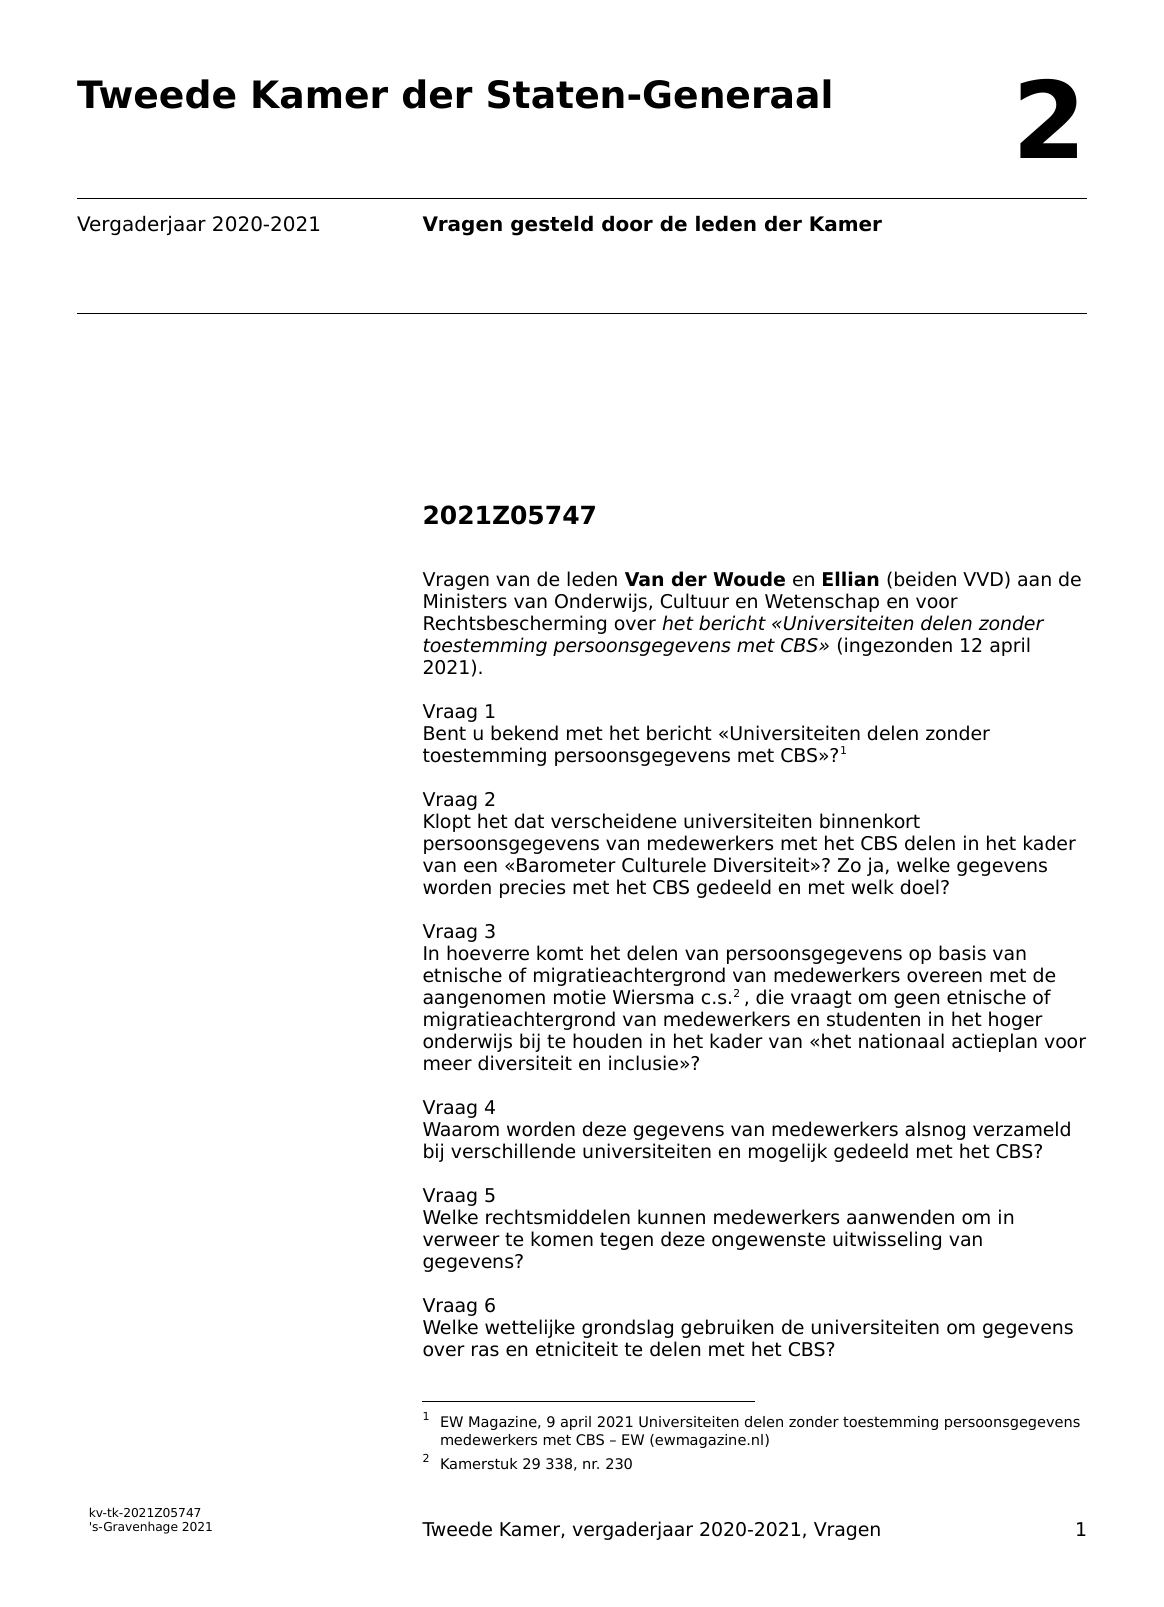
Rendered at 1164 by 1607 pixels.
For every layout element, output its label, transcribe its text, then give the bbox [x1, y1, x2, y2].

text Welke wettelijke grondslag gebruiken de universiteiten om gegevens over ras en etniciteit te delen met het CBS? [422, 1317, 1087, 1361]
table_cell Vragen gesteld door de leden der Kamer [422, 199, 1087, 313]
text 2021Z05747 [422, 501, 1087, 531]
text Vraag 1 [422, 701, 1087, 723]
table_cell Vergaderjaar 2020-2021 [77, 199, 422, 313]
table_header Tweede Kamer der Staten-Generaal [77, 59, 886, 198]
text 's-Gravenhage 2021 [88, 1520, 323, 1534]
text Vragen van de leden Van der Woude en Ellian (beiden VVD) aan de Ministers van Onderwijs, Cultuur en Wetenschap en voor Rechtsbescherming over het bericht «Universiteiten delen zonder toestemming persoonsgegevens met CBS» (ingezonden 12 april 2021). [422, 569, 1087, 679]
text Vraag 4 [422, 1097, 1087, 1119]
text Bent u bekend met het bericht «Universiteiten delen zonder toestemming persoonsgegevens met CBS»? [422, 723, 1087, 767]
text Klopt het dat verscheidene universiteiten binnenkort persoonsgegevens van medewerkers met het CBS delen in het kader van een «Barometer Culturele Diversiteit»? Zo ja, welke gegevens worden precies met het CBS gedeeld en met welk doel? [422, 811, 1087, 899]
text Kamerstuk 29 338, nr. 230 [422, 1452, 1087, 1474]
text Welke rechtsmiddelen kunnen medewerkers aanwenden om in verweer te komen tegen deze ongewenste uitwisseling van gegevens? [422, 1207, 1087, 1273]
text Vraag 6 [422, 1295, 1087, 1317]
text In hoeverre komt het delen van persoonsgegevens op basis van etnische of migratieachtergrond van medewerkers overeen met de aangenomen motie Wiersma c.s., die vraagt om geen etnische of migratieachtergrond van medewerkers en studenten in het hoger onderwijs bij te houden in het kader van «het nationaal actieplan voor meer diversiteit en inclusie»? [422, 943, 1087, 1075]
text Vraag 2 [422, 789, 1087, 811]
text kv-tk-2021Z05747 [88, 1506, 323, 1520]
text Vraag 5 [422, 1185, 1087, 1207]
text EW Magazine, 9 april 2021 Universiteiten delen zonder toestemming persoonsgegevens medewerkers met CBS – EW (ewmagazine.nl) [422, 1410, 1087, 1449]
text Vraag 3 [422, 921, 1087, 943]
text Waarom worden deze gegevens van medewerkers alsnog verzameld bij verschillende universiteiten en mogelijk gedeeld met het CBS? [422, 1119, 1087, 1163]
table_header 2 [886, 59, 1087, 198]
